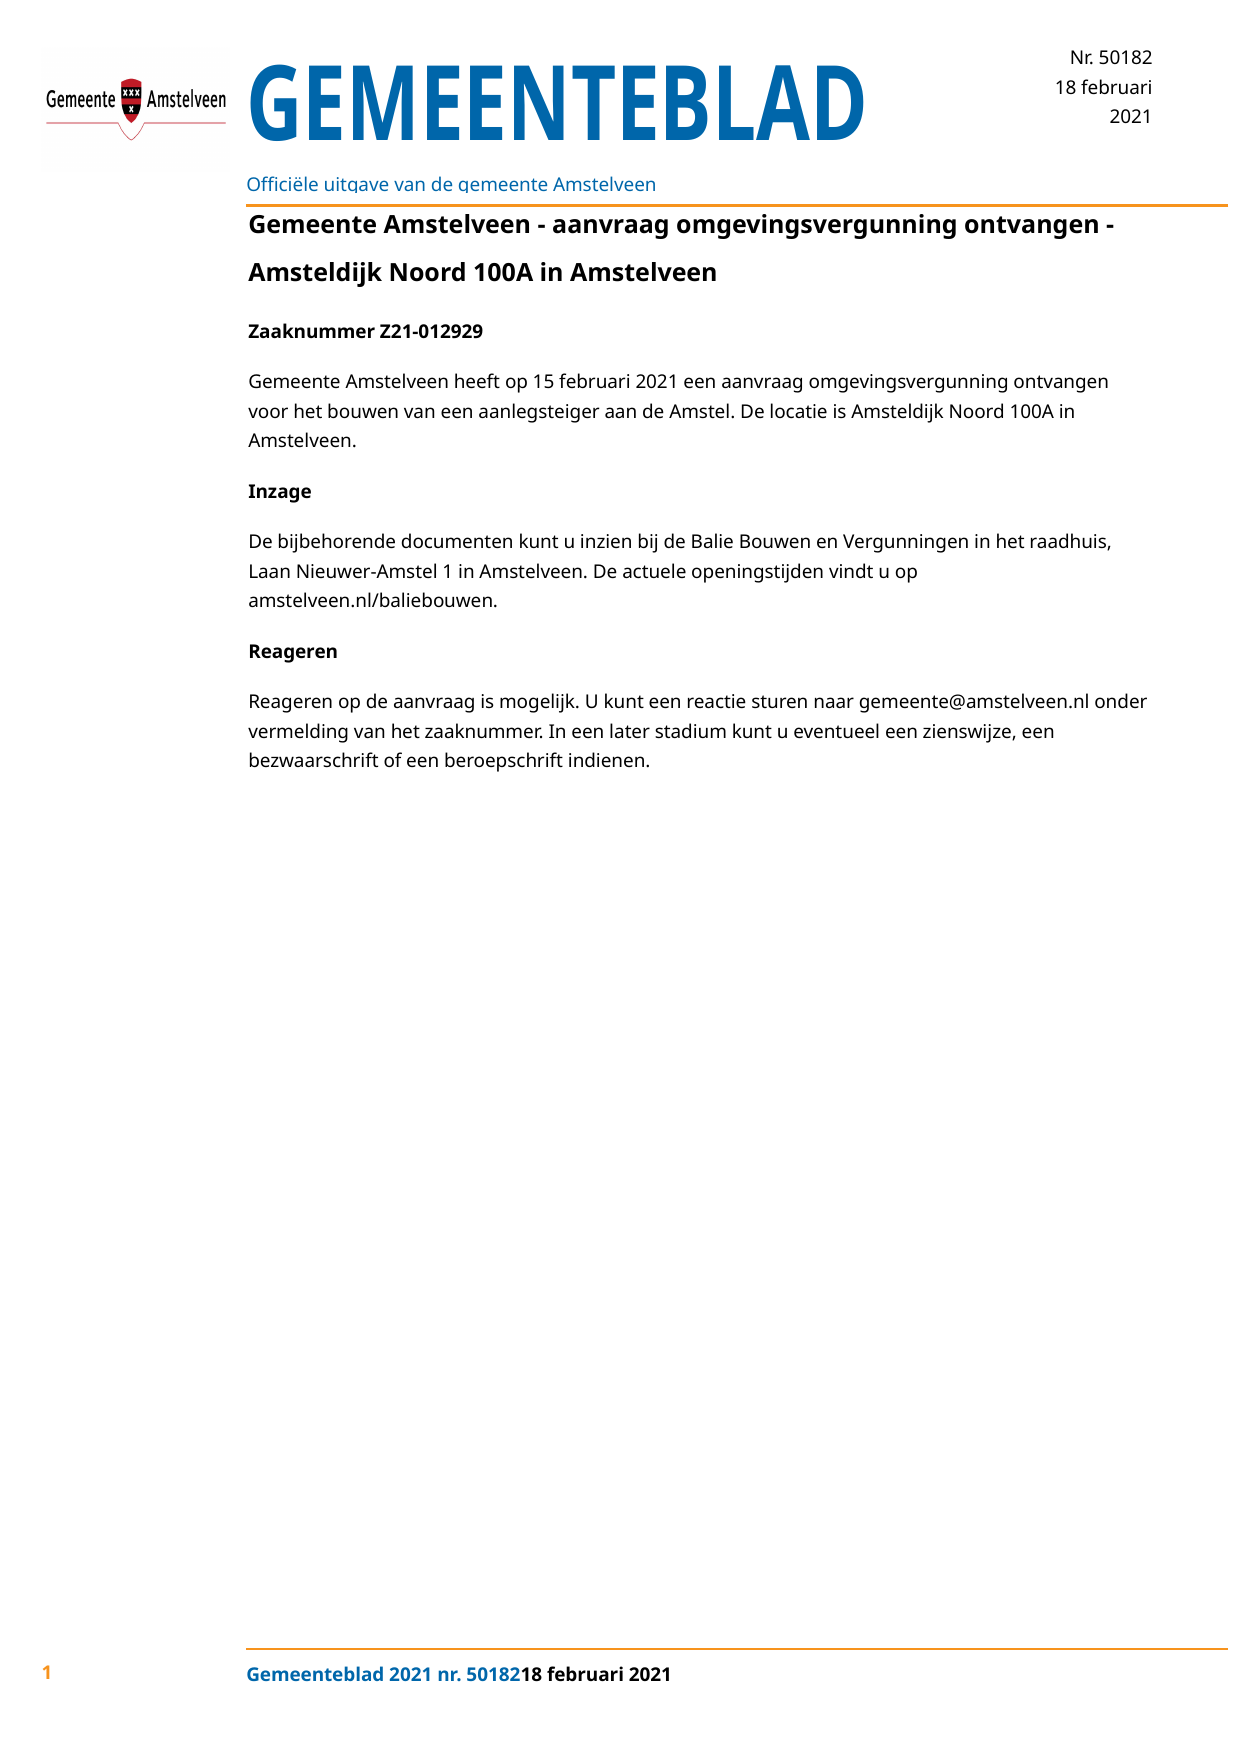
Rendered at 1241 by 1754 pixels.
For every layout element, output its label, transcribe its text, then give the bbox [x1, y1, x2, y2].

text Zaaknummer Z21-012929 [248, 318, 1152, 344]
text Inzage [248, 478, 1152, 504]
picture [41, 47, 231, 172]
text Reageren op de aanvraag is mogelijk. U kunt een reactie sturen naar gemeente@amstelveen.nl onder vermelding van het zaaknummer. In een later stadium kunt u eventueel een zienswijze, een bezwaarschrift of een beroepschrift indienen. [248, 688, 1152, 773]
text Reageren [248, 638, 1152, 664]
text Gemeente Amstelveen - aanvraag omgevingsvergunning ontvangen - Amsteldijk Noord 100A in Amstelveen [248, 207, 1152, 288]
text Gemeente Amstelveen heeft op 15 februari 2021 een aanvraag omgevingsvergunning ontvangen voor het bouwen van een aanlegsteiger aan de Amstel. De locatie is Amsteldijk Noord 100A in Amstelveen. [248, 368, 1152, 453]
text De bijbehorende documenten kunt u inzien bij de Balie Bouwen en Vergunningen in het raadhuis, Laan Nieuwer-Amstel 1 in Amstelveen. De actuele openingstijden vindt u op amstelveen.nl/baliebouwen. [248, 528, 1152, 613]
